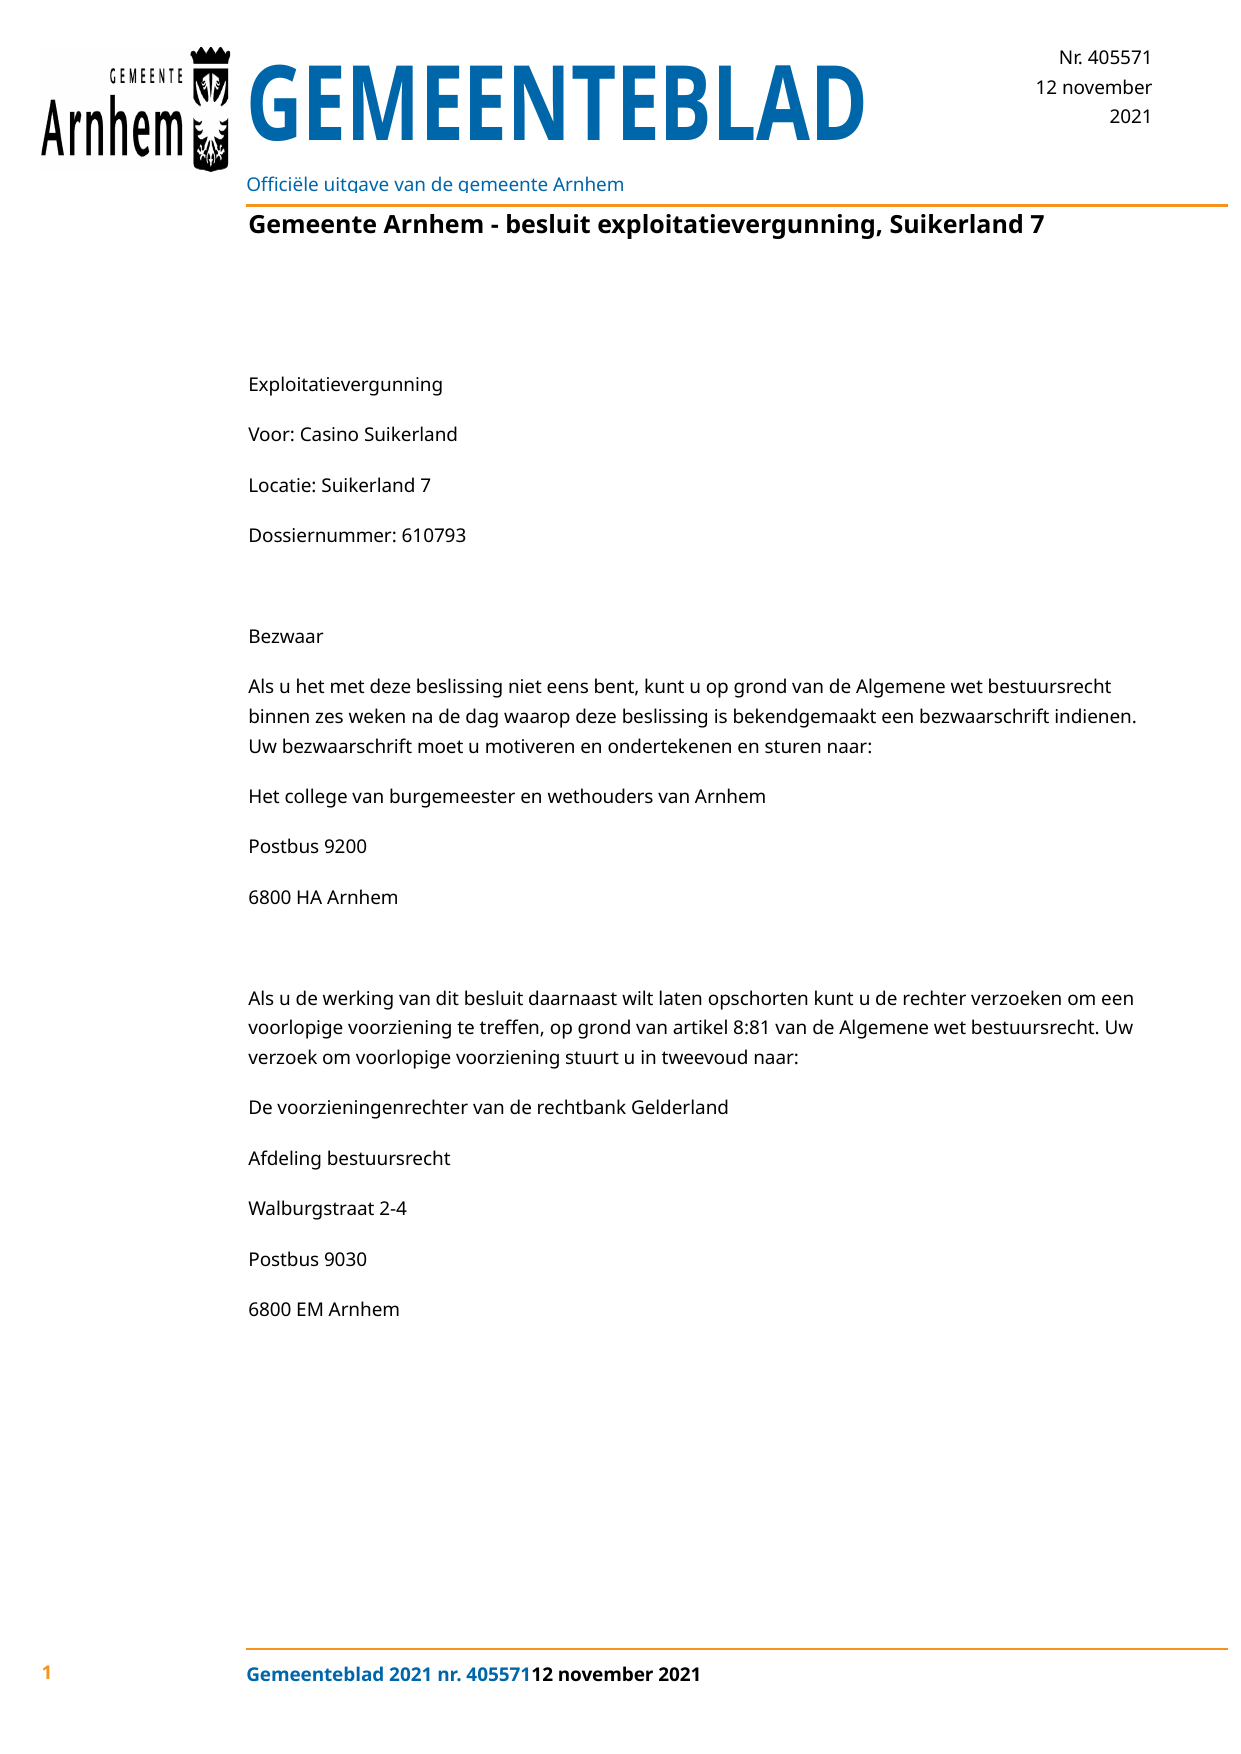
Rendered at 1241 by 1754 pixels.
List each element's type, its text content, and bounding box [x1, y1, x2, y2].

text Gemeente Arnhem - besluit exploitatievergunning, Suikerland 7 [248, 207, 1152, 241]
text Dossiernummer: 610793 [248, 522, 1152, 548]
text Bezwaar [248, 623, 1152, 649]
text Afdeling bestuursrecht [248, 1145, 1152, 1171]
text Postbus 9030 [248, 1246, 1152, 1271]
text 6800 EM Arnhem [248, 1296, 1152, 1322]
text Walburgstraat 2-4 [248, 1195, 1152, 1221]
text Voor: Casino Suikerland [248, 422, 1152, 447]
text Als u het met deze beslissing niet eens bent, kunt u op grond van de Algemene wet bestuursrecht binnen zes weken na de dag waarop deze beslissing is bekendgemaakt een bezwaarschrift indienen. Uw bezwaarschrift moet u motiveren en ondertekenen en sturen naar: [248, 674, 1152, 758]
text De voorzieningenrechter van de rechtbank Gelderland [248, 1094, 1152, 1120]
text Locatie: Suikerland 7 [248, 472, 1152, 498]
text Het college van burgemeester en wethouders van Arnhem [248, 783, 1152, 809]
text Postbus 9200 [248, 834, 1152, 859]
text Exploitatievergunning [248, 371, 1152, 397]
picture [41, 47, 231, 172]
text Als u de werking van dit besluit daarnaast wilt laten opschorten kunt u de rechter verzoeken om een voorlopige voorziening te treffen, op grond van artikel 8:81 van de Algemene wet bestuursrecht. Uw verzoek om voorlopige voorziening stuurt u in tweevoud naar: [248, 985, 1152, 1070]
text 6800 HA Arnhem [248, 884, 1152, 910]
